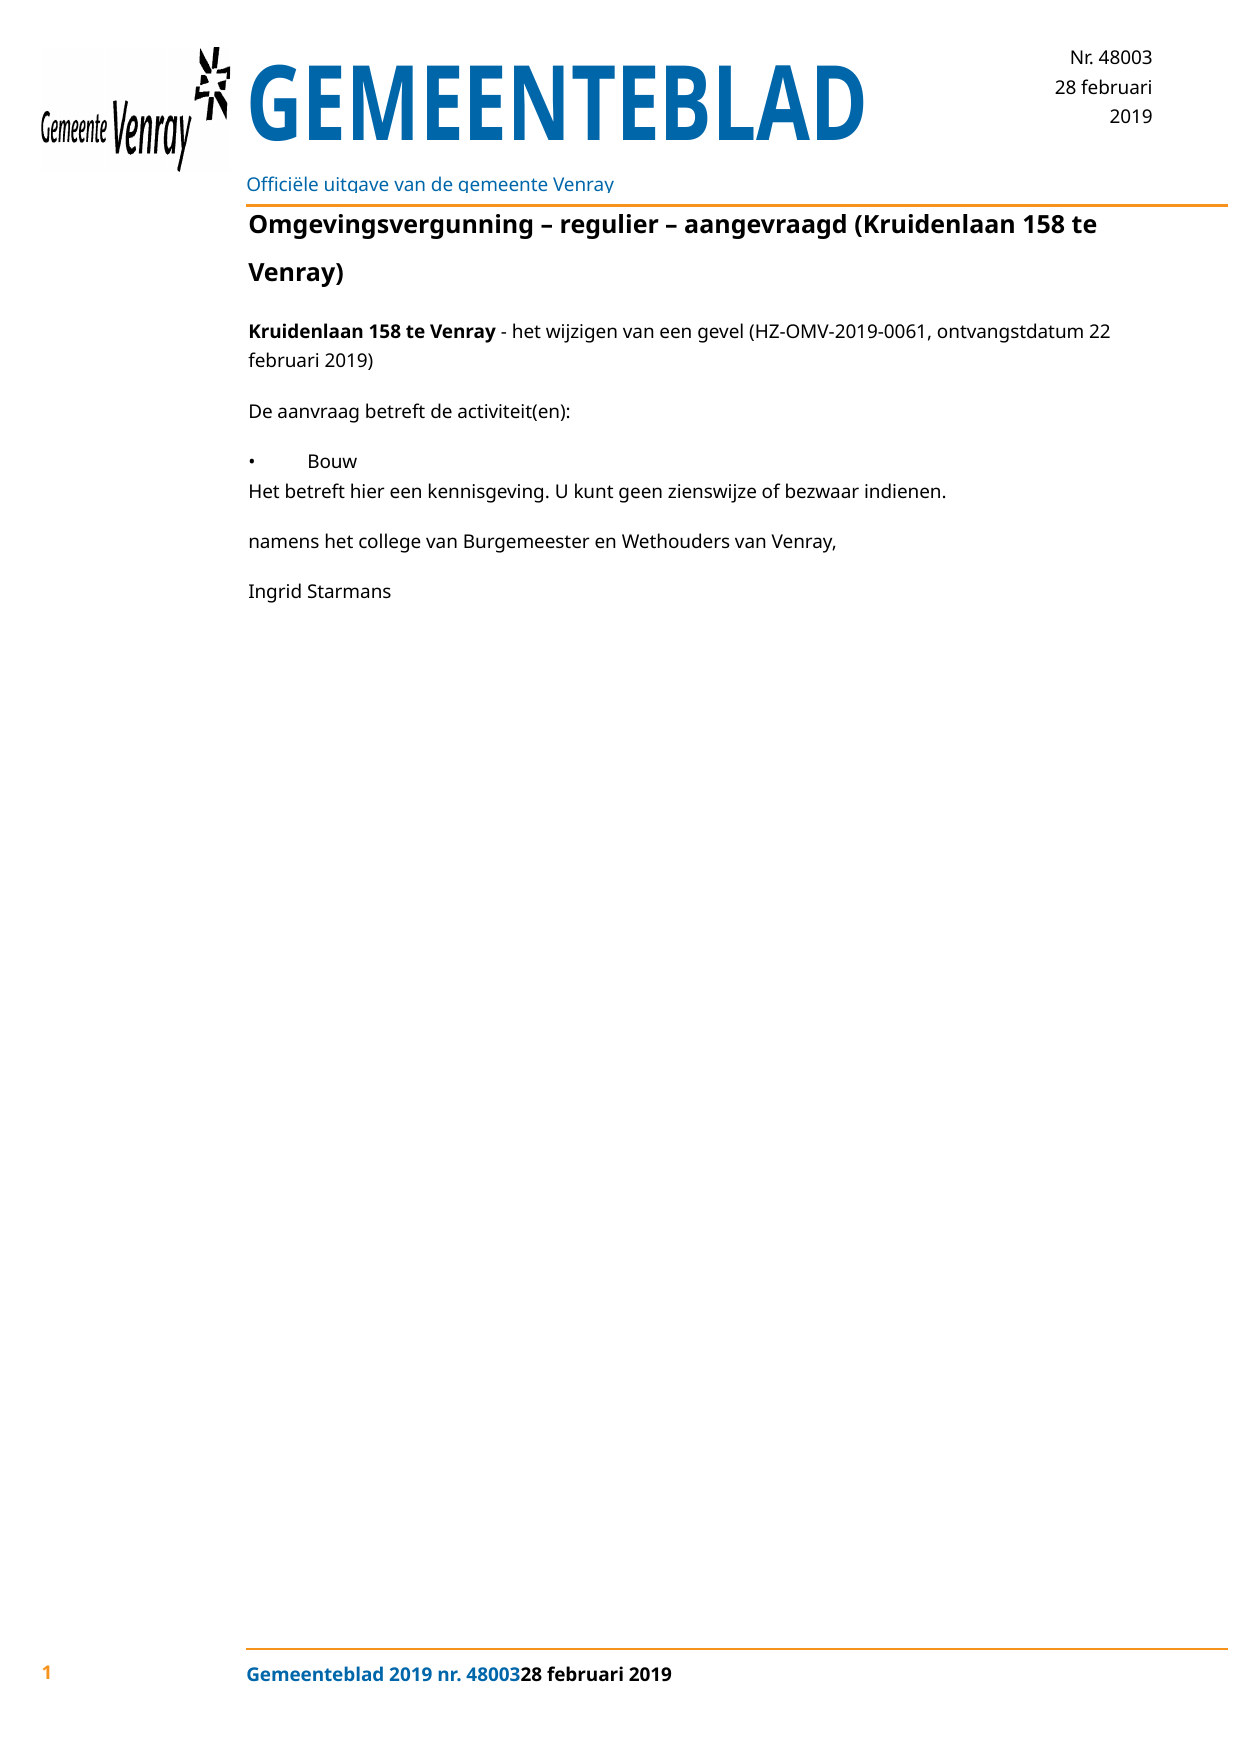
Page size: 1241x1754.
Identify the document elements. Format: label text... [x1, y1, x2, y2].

text Omgevingsvergunning – regulier – aangevraagd (Kruidenlaan 158 te Venray) [248, 207, 1152, 288]
picture [41, 47, 231, 172]
text De aanvraag betreft de activiteit(en): [248, 398, 1152, 424]
text Ingrid Starmans [248, 579, 1152, 604]
text namens het college van Burgemeester en Wethouders van Venray, [248, 528, 1152, 554]
text Het betreft hier een kennisgeving. U kunt geen zienswijze of bezwaar indienen. [248, 478, 1152, 504]
list Bouw [248, 448, 1152, 474]
text Kruidenlaan 158 te Venray - het wijzigen van een gevel (HZ-OMV-2019-0061, ontvangstdatum 22 februari 2019) [248, 318, 1152, 373]
